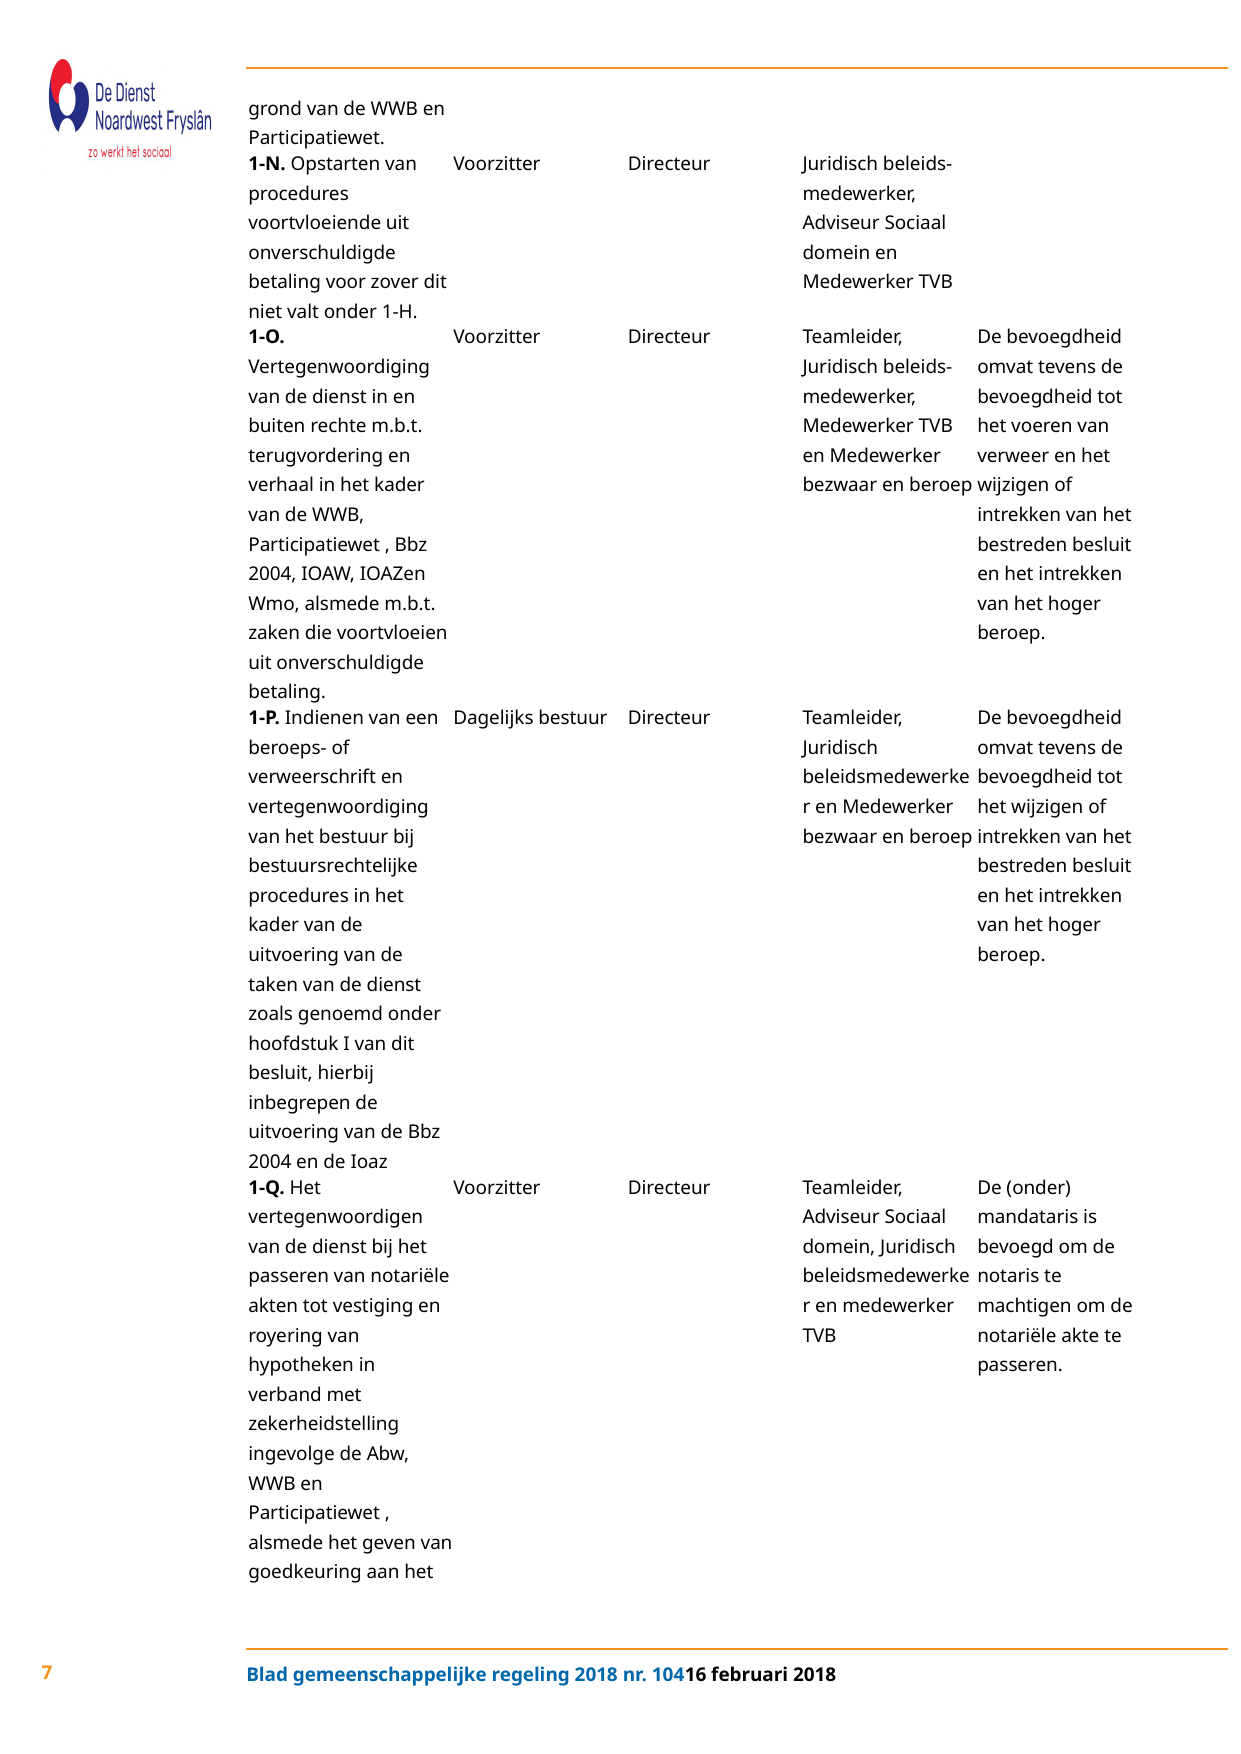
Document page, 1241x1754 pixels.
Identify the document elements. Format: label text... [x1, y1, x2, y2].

table_cell [977, 95, 1152, 150]
table_cell De (onder) mandataris is bevoegd om de notaris te machtigen om de notariële akte te passeren. [977, 1174, 1152, 1584]
table_cell [628, 95, 802, 150]
table_cell De bevoegdheid omvat tevens de bevoegdheid tot het wijzigen of intrekken van het bestreden besluit en het intrekken van het hoger beroep. [977, 705, 1152, 1174]
table_cell Directeur [628, 324, 802, 704]
table_cell 1-O. Vertegenwoordiging van de dienst in en buiten rechte m.b.t. terugvordering en verhaal in het kader van de WWB, Participatiewet , Bbz 2004, IOAW, IOAZen Wmo, alsmede m.b.t. zaken die voortvloeien uit onverschuldigde betaling. [248, 324, 453, 704]
table_cell Dagelijks bestuur [453, 705, 628, 1174]
table_cell [802, 95, 977, 150]
table_cell [453, 95, 628, 150]
table_cell 1-P. Indienen van een beroeps- of verweerschrift en vertegenwoordiging van het bestuur bij bestuursrechtelijke procedures in het kader van de uitvoering van de taken van de dienst zoals genoemd onder hoofdstuk I van dit besluit, hierbij inbegrepen de uitvoering van de Bbz 2004 en de Ioaz [248, 705, 453, 1174]
table_cell Voorzitter [453, 1174, 628, 1584]
table_cell Juridisch beleids-medewerker, Adviseur Sociaal domein en Medewerker TVB [802, 150, 977, 324]
table_cell Teamleider, Juridisch beleids-medewerker, Medewerker TVB en Medewerker bezwaar en beroep [802, 324, 977, 704]
table_cell Voorzitter [453, 324, 628, 704]
table_cell 1-N. Opstarten van procedures voortvloeiende uit onverschuldigde betaling voor zover dit niet valt onder 1-H. [248, 150, 453, 324]
picture [41, 47, 231, 172]
table_cell Directeur [628, 150, 802, 324]
table_cell [977, 150, 1152, 324]
table_cell Teamleider, Juridisch beleidsmedewerker en Medewerker bezwaar en beroep [802, 705, 977, 1174]
table_cell Directeur [628, 705, 802, 1174]
table_cell De bevoegdheid omvat tevens de bevoegdheid tot het voeren van verweer en het wijzigen of intrekken van het bestreden besluit en het intrekken van het hoger beroep. [977, 324, 1152, 704]
table_cell grond van de WWB en Participatiewet. [248, 95, 453, 150]
table_cell 1-Q. Het vertegenwoordigen van de dienst bij het passeren van notariële akten tot vestiging en royering van hypotheken in verband met zekerheidstelling ingevolge de Abw, WWB en Participatiewet , alsmede het geven van goedkeuring aan het [248, 1174, 453, 1584]
table_cell Voorzitter [453, 150, 628, 324]
table_cell Directeur [628, 1174, 802, 1584]
table_cell Teamleider, Adviseur Sociaal domein, Juridisch beleidsmedewerker en medewerker TVB [802, 1174, 977, 1584]
